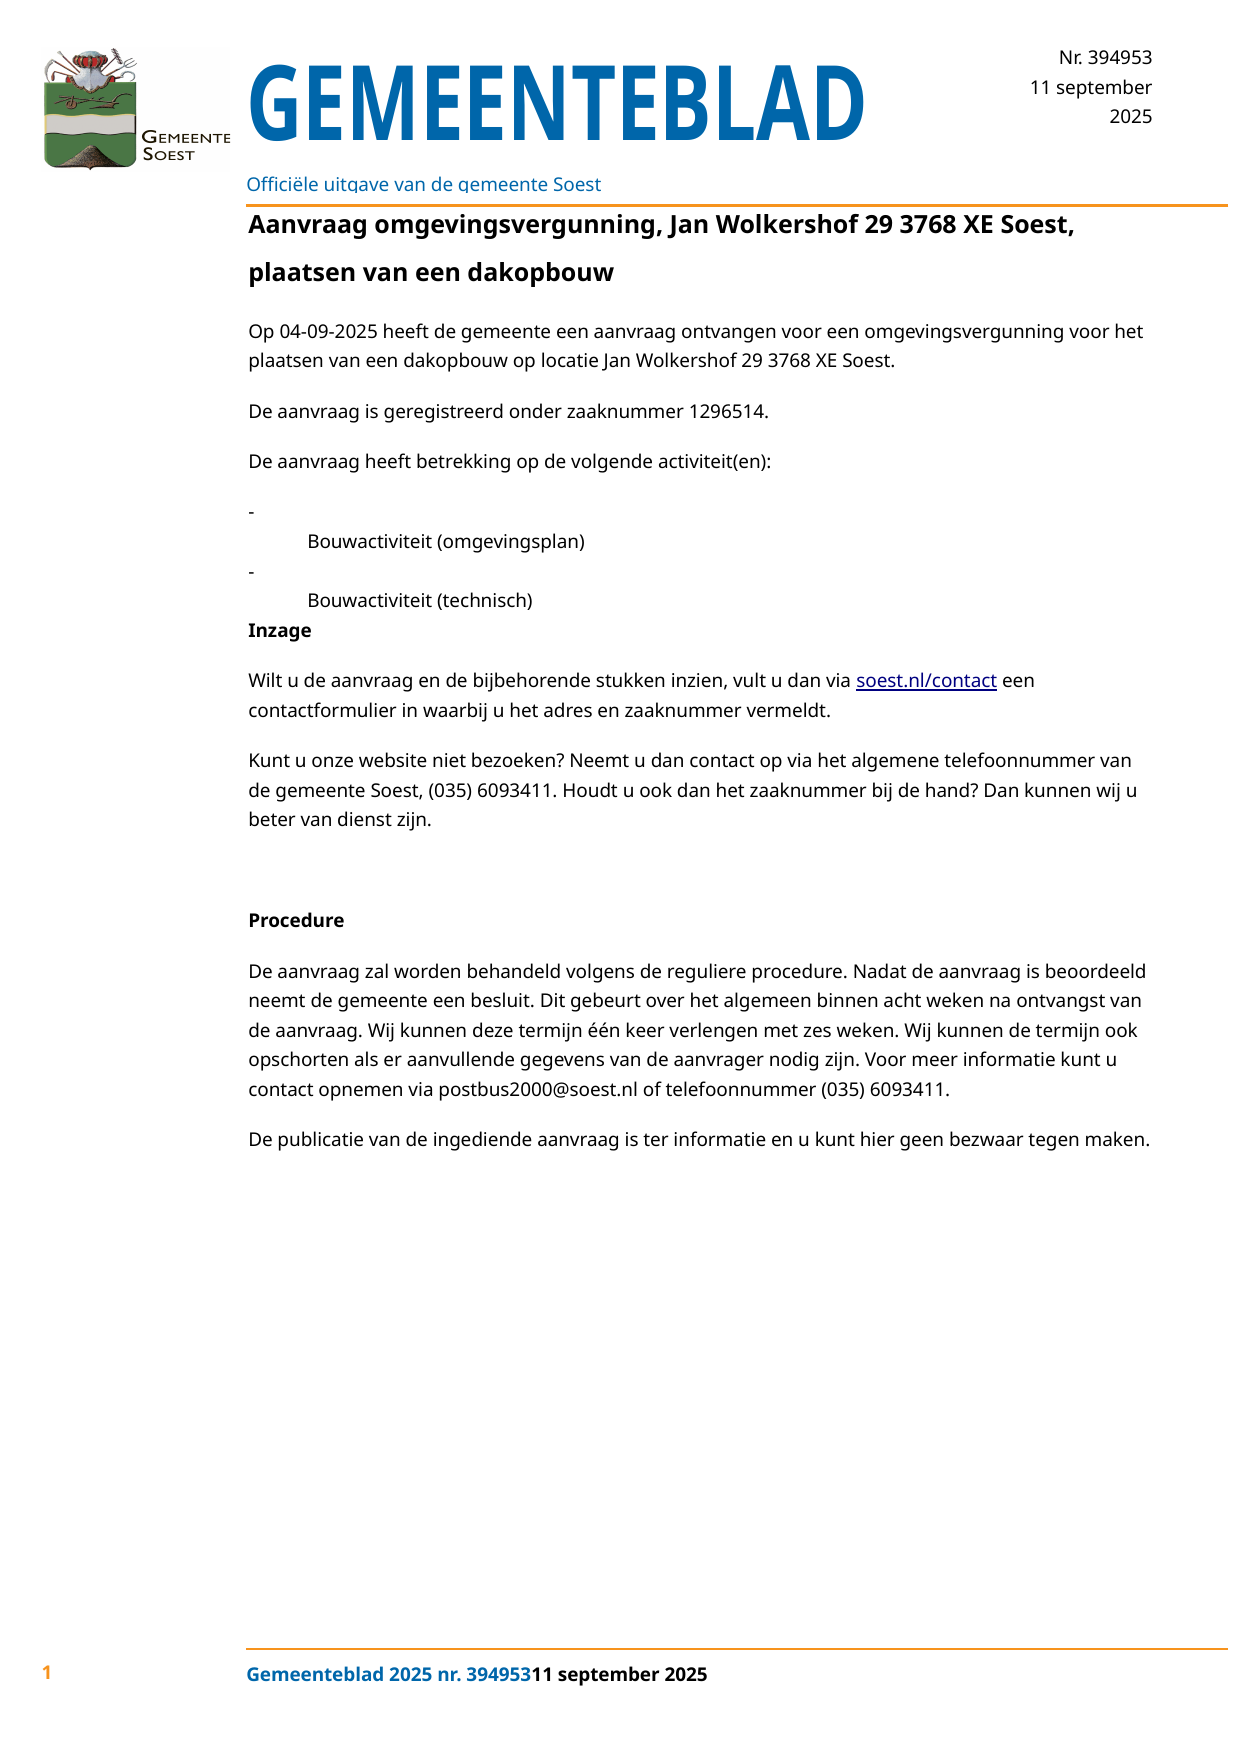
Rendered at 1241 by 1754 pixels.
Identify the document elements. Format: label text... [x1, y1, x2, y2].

text De publicatie van de ingediende aanvraag is ter informatie en u kunt hier geen bezwaar tegen maken. [248, 1127, 1152, 1152]
text Kunt u onze website niet bezoeken? Neemt u dan contact op via het algemene telefoonnummer van de gemeente Soest, (035) 6093411. Houdt u ook dan het zaaknummer bij de hand? Dan kunnen wij u beter van dienst zijn. [248, 747, 1152, 832]
text Inzage [248, 617, 1152, 643]
list Bouwactiviteit (technisch) [248, 587, 1152, 613]
text Procedure [248, 907, 1152, 933]
picture [41, 47, 231, 172]
text Op 04-09-2025 heeft de gemeente een aanvraag ontvangen voor een omgevingsvergunning voor het plaatsen van een dakopbouw op locatie Jan Wolkershof 29 3768 XE Soest. [248, 318, 1152, 373]
text De aanvraag is geregistreerd onder zaaknummer 1296514. [248, 398, 1152, 424]
text De aanvraag heeft betrekking op de volgende activiteit(en): [248, 448, 1152, 474]
text Wilt u de aanvraag en de bijbehorende stukken inzien, vult u dan via soest.nl/contact een contactformulier in waarbij u het adres en zaaknummer vermeldt. [248, 667, 1152, 723]
text De aanvraag zal worden behandeld volgens de reguliere procedure. Nadat de aanvraag is beoordeeld neemt de gemeente een besluit. Dit gebeurt over het algemeen binnen acht weken na ontvangst van de aanvraag. Wij kunnen deze termijn één keer verlengen met zes weken. Wij kunnen de termijn ook opschorten als er aanvullende gegevens van de aanvrager nodig zijn. Voor meer informatie kunt u contact opnemen via postbus2000@soest.nl of telefoonnummer (035) 6093411. [248, 958, 1152, 1102]
text Aanvraag omgevingsvergunning, Jan Wolkershof 29 3768 XE Soest, plaatsen van een dakopbouw [248, 207, 1152, 288]
list Bouwactiviteit (omgevingsplan) [248, 528, 1152, 554]
